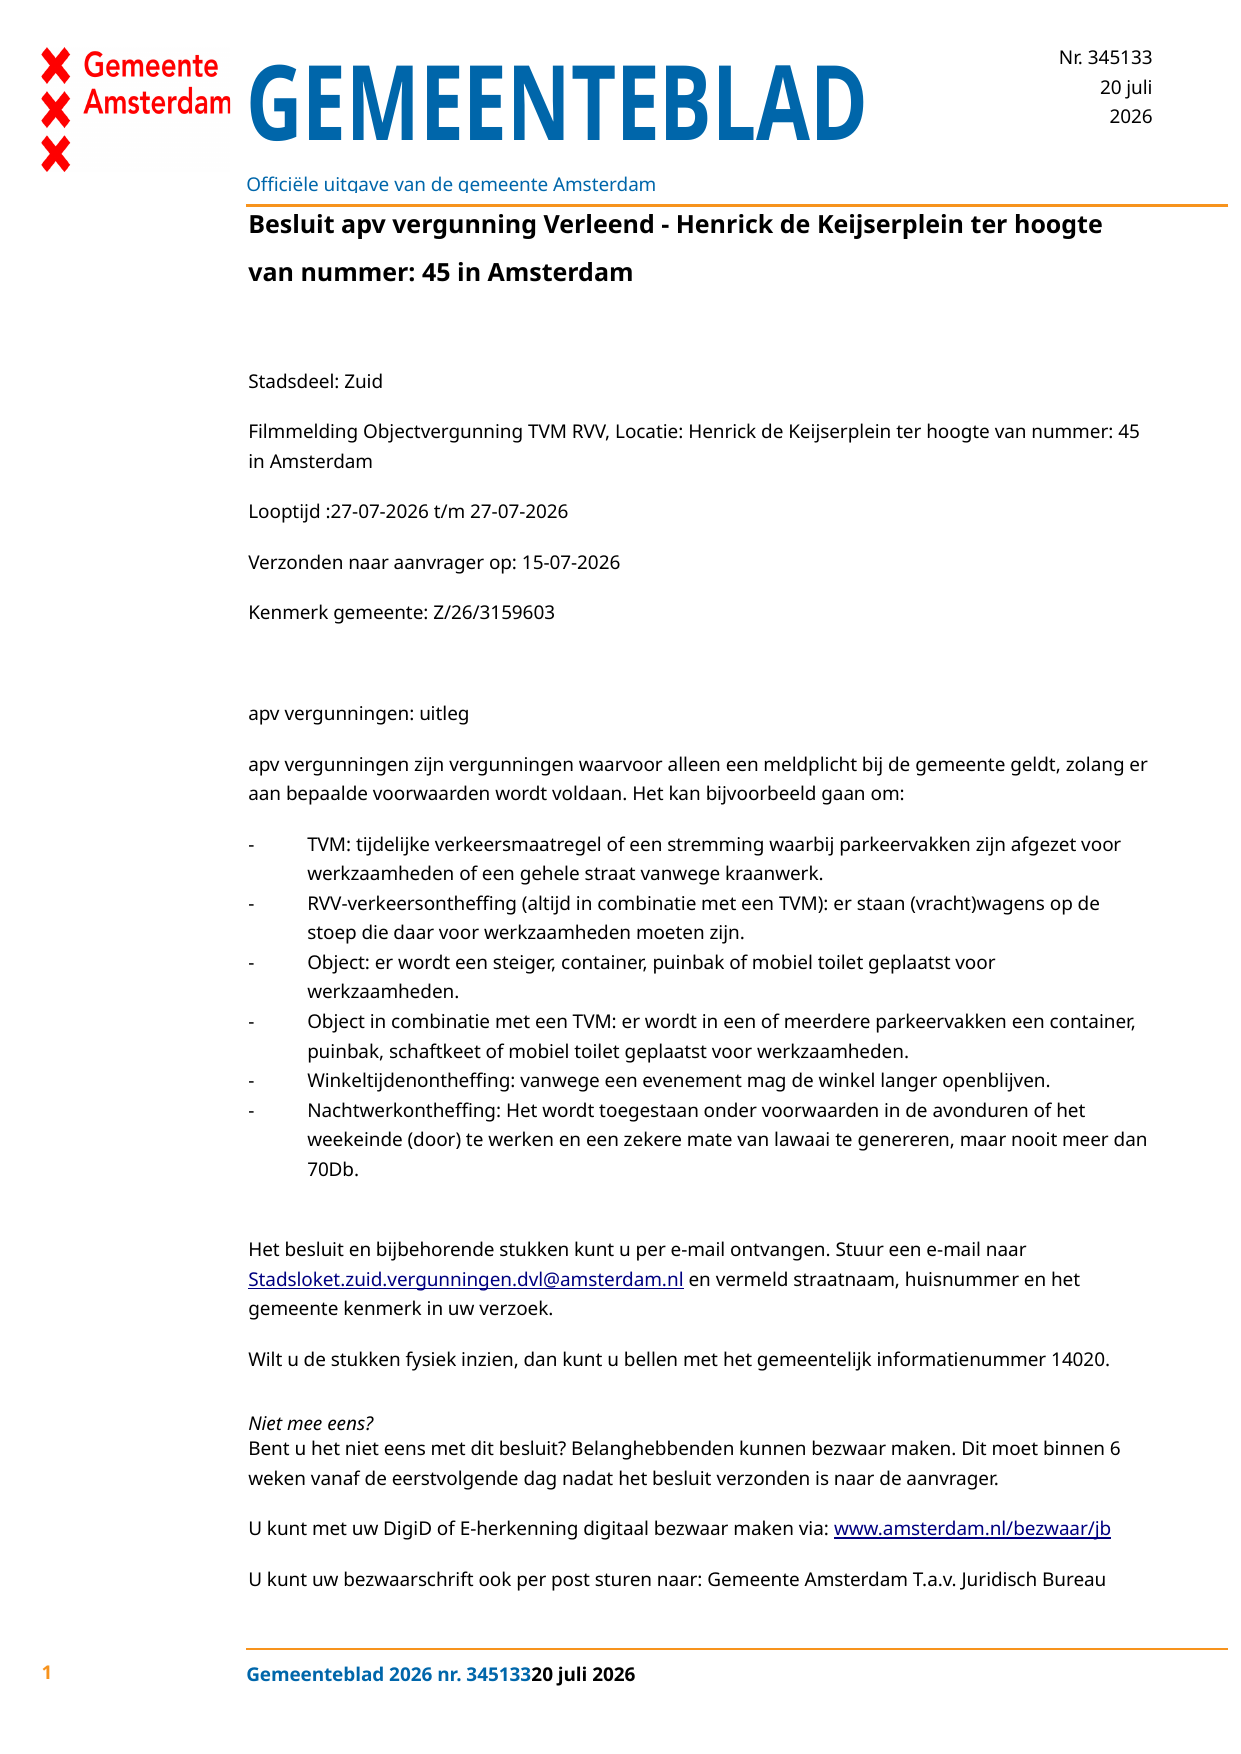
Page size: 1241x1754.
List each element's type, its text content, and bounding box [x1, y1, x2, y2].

text Stadsdeel: Zuid [248, 368, 1152, 394]
text Filmmelding Objectvergunning TVM RVV, Locatie: Henrick de Keijserplein ter hoogte van nummer: 45 in Amsterdam [248, 419, 1152, 474]
picture [41, 47, 231, 172]
text U kunt met uw DigiD of E-herkenning digitaal bezwaar maken via: www.amsterdam.nl/bezwaar/jb [248, 1516, 1152, 1541]
text apv vergunningen: uitleg [248, 700, 1152, 726]
list Object in combinatie met een TVM: er wordt in een of meerdere parkeervakken een container, puinbak, schaftkeet of mobiel toilet geplaatst voor werkzaamheden. [248, 1008, 1152, 1064]
text U kunt uw bezwaarschrift ook per post sturen naar: Gemeente Amsterdam T.a.v. Juridisch Bureau [248, 1566, 1152, 1592]
text Looptijd :27-07-2026 t/m 27-07-2026 [248, 499, 1152, 524]
list RVV-verkeersontheffing (altijd in combinatie met een TVM): er staan (vracht)wagens op de stoep die daar voor werkzaamheden moeten zijn. [248, 890, 1152, 945]
text Het besluit en bijbehorende stukken kunt u per e-mail ontvangen. Stuur een e-mail naar Stadsloket.zuid.vergunningen.dvl@amsterdam.nl en vermeld straatnaam, huisnummer en het gemeente kenmerk in uw verzoek. [248, 1236, 1152, 1321]
list TVM: tijdelijke verkeersmaatregel of een stremming waarbij parkeervakken zijn afgezet voor werkzaamheden of een gehele straat vanwege kraanwerk. [248, 831, 1152, 886]
text Verzonden naar aanvrager op: 15-07-2026 [248, 549, 1152, 575]
text Wilt u de stukken fysiek inzien, dan kunt u bellen met het gemeentelijk informatienummer 14020. [248, 1346, 1152, 1372]
list Nachtwerkontheffing: Het wordt toegestaan onder voorwaarden in de avonduren of het weekeinde (door) te werken en een zekere mate van lawaai te genereren, maar nooit meer dan 70Db. [248, 1097, 1152, 1182]
text Kenmerk gemeente: Z/26/3159603 [248, 599, 1152, 625]
text Bent u het niet eens met dit besluit? Belanghebbenden kunnen bezwaar maken. Dit moet binnen 6 weken vanaf de eerstvolgende dag nadat het besluit verzonden is naar de aanvrager. [248, 1436, 1152, 1491]
list Object: er wordt een steiger, container, puinbak of mobiel toilet geplaatst voor werkzaamheden. [248, 949, 1152, 1004]
text Niet mee eens? [248, 1410, 1152, 1436]
list Winkeltijdenontheffing: vanwege een evenement mag de winkel langer openblijven. [248, 1067, 1152, 1093]
text apv vergunningen zijn vergunningen waarvoor alleen een meldplicht bij de gemeente geldt, zolang er aan bepaalde voorwaarden wordt voldaan. Het kan bijvoorbeeld gaan om: [248, 751, 1152, 806]
text Besluit apv vergunning Verleend - Henrick de Keijserplein ter hoogte van nummer: 45 in Amsterdam [248, 207, 1152, 288]
